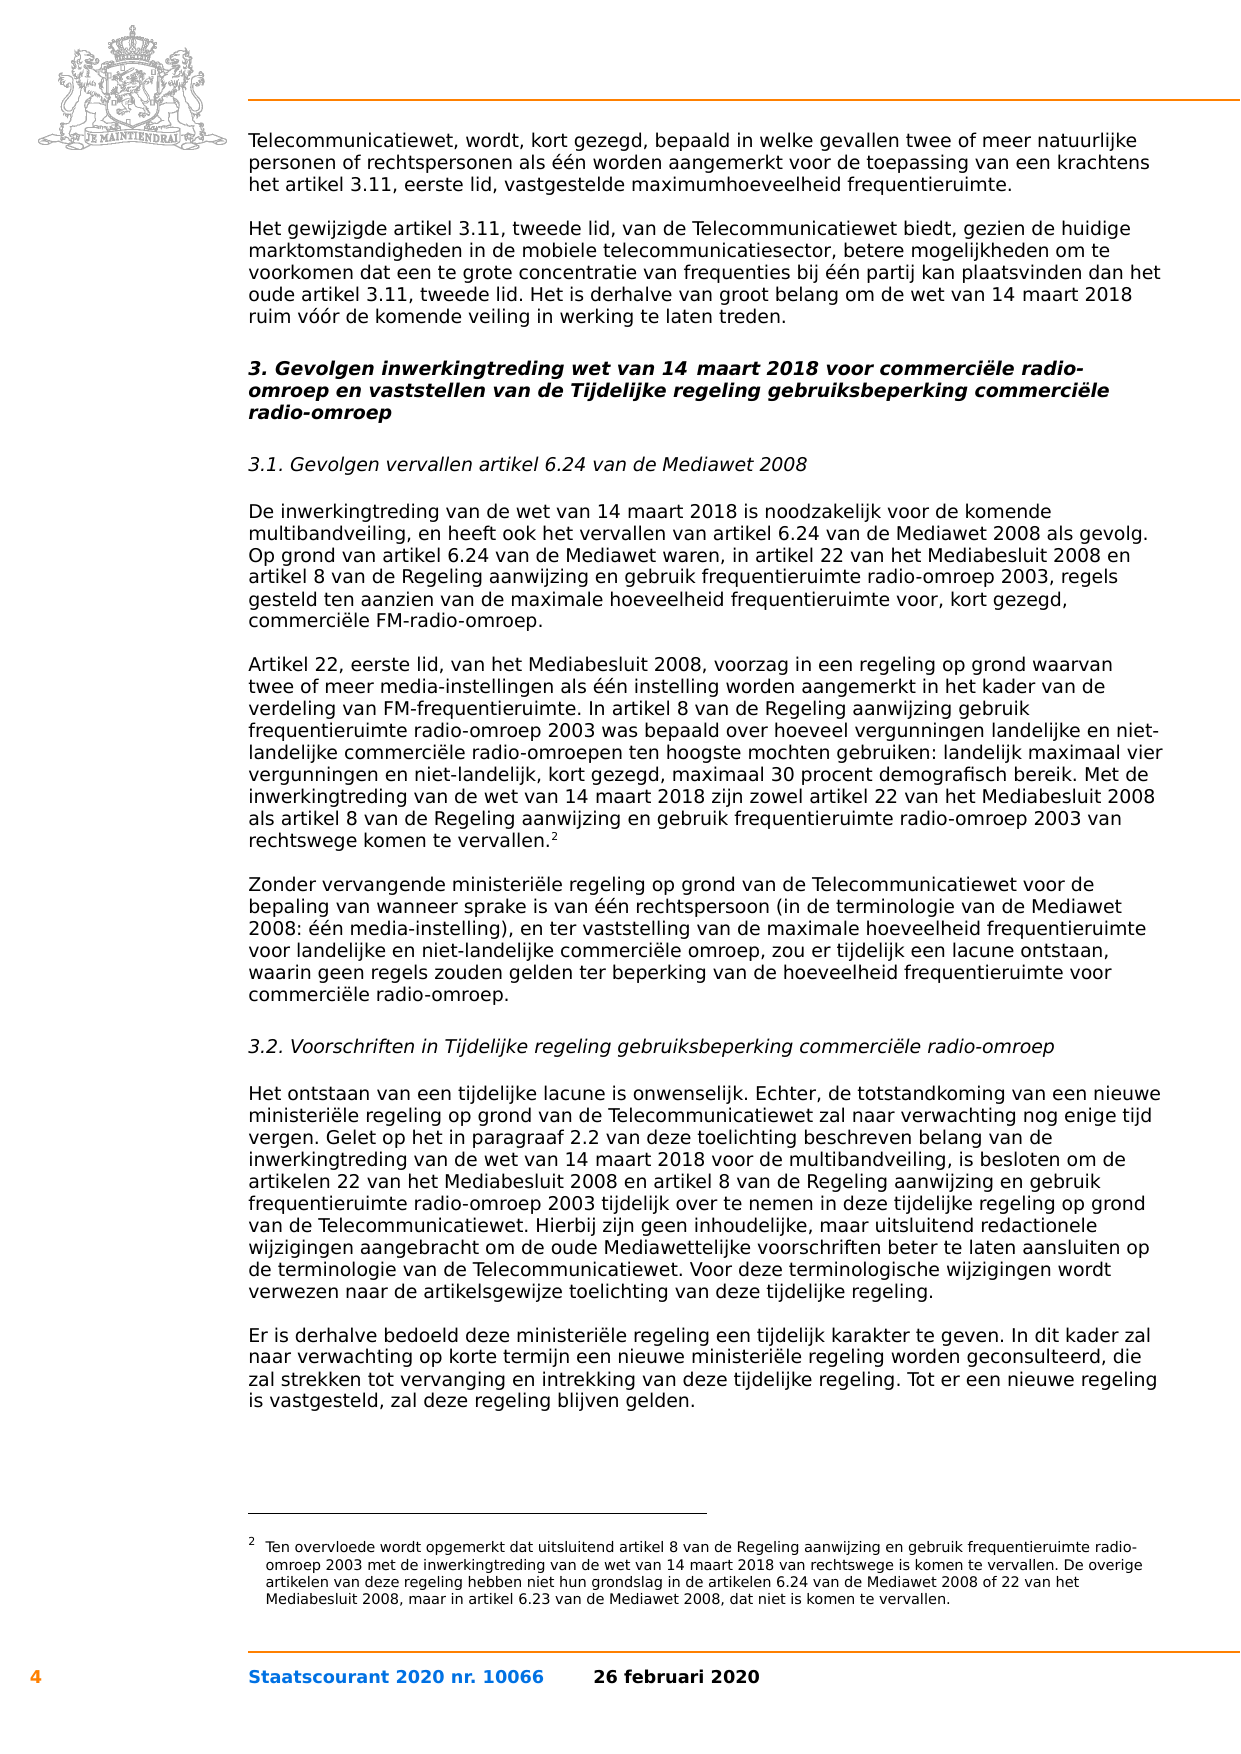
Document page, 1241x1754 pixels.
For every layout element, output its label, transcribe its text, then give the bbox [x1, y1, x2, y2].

text Er is derhalve bedoeld deze ministeriële regeling een tijdelijk karakter te geven. In dit kader zal naar verwachting op korte termijn een nieuwe ministeriële regeling worden geconsulteerd, die zal strekken tot vervanging en intrekking van deze tijdelijke regeling. Tot er een nieuwe regeling is vastgesteld, zal deze regeling blijven gelden. [248, 1324, 1163, 1412]
subtitle 3.2. Voorschriften in Tijdelijke regeling gebruiksbeperking commerciële radio-omroep [248, 1036, 1163, 1058]
subtitle 3.1. Gevolgen vervallen artikel 6.24 van de Mediawet 2008 [248, 453, 1163, 476]
text Telecommunicatiewet, wordt, kort gezegd, bepaald in welke gevallen twee of meer natuurlijke personen of rechtspersonen als één worden aangemerkt voor de toepassing van een krachtens het artikel 3.11, eerste lid, vastgestelde maximumhoeveelheid frequentieruimte. [248, 130, 1163, 196]
text Artikel 22, eerste lid, van het Mediabesluit 2008, voorzag in een regeling op grond waarvan twee of meer media-instellingen als één instelling worden aangemerkt in het kader van de verdeling van FM-frequentieruimte. In artikel 8 van de Regeling aanwijzing gebruik frequentieruimte radio-omroep 2003 was bepaald over hoeveel vergunningen landelijke en niet-landelijke commerciële radio-omroepen ten hoogste mochten gebruiken: landelijk maximaal vier vergunningen en niet-landelijk, kort gezegd, maximaal 30 procent demografisch bereik. Met de inwerkingtreding van de wet van 14 maart 2018 zijn zowel artikel 22 van het Mediabesluit 2008 als artikel 8 van de Regeling aanwijzing en gebruik frequentieruimte radio-omroep 2003 van rechtswege komen te vervallen. [248, 654, 1163, 852]
text Ten overvloede wordt opgemerkt dat uitsluitend artikel 8 van de Regeling aanwijzing en gebruik frequentieruimte radio-omroep 2003 met de inwerkingtreding van de wet van 14 maart 2018 van rechtswege is komen te vervallen. De overige artikelen van deze regeling hebben niet hun grondslag in de artikelen 6.24 van de Mediawet 2008 of 22 van het Mediabesluit 2008, maar in artikel 6.23 van de Mediawet 2008, dat niet is komen te vervallen. [248, 1535, 1163, 1608]
text Het gewijzigde artikel 3.11, tweede lid, van de Telecommunicatiewet biedt, gezien de huidige marktomstandigheden in de mobiele telecommunicatiesector, betere mogelijkheden om te voorkomen dat een te grote concentratie van frequenties bij één partij kan plaatsvinden dan het oude artikel 3.11, tweede lid. Het is derhalve van groot belang om de wet van 14 maart 2018 ruim vóór de komende veiling in werking te laten treden. [248, 218, 1163, 328]
text De inwerkingtreding van de wet van 14 maart 2018 is noodzakelijk voor de komende multibandveiling, en heeft ook het vervallen van artikel 6.24 van de Mediawet 2008 als gevolg. Op grond van artikel 6.24 van de Mediawet waren, in artikel 22 van het Mediabesluit 2008 en artikel 8 van de Regeling aanwijzing en gebruik frequentieruimte radio-omroep 2003, regels gesteld ten aanzien van de maximale hoeveelheid frequentieruimte voor, kort gezegd, commerciële FM-radio-omroep. [248, 501, 1163, 632]
picture [38, 25, 227, 150]
subtitle 3. Gevolgen inwerkingtreding wet van 14 maart 2018 voor commerciële radio-omroep en vaststellen van de Tijdelijke regeling gebruiksbeperking commerciële radio-omroep [248, 358, 1163, 423]
text Het ontstaan van een tijdelijke lacune is onwenselijk. Echter, de totstandkoming van een nieuwe ministeriële regeling op grond van de Telecommunicatiewet zal naar verwachting nog enige tijd vergen. Gelet op het in paragraaf 2.2 van deze toelichting beschreven belang van de inwerkingtreding van de wet van 14 maart 2018 voor de multibandveiling, is besloten om de artikelen 22 van het Mediabesluit 2008 en artikel 8 van de Regeling aanwijzing en gebruik frequentieruimte radio-omroep 2003 tijdelijk over te nemen in deze tijdelijke regeling op grond van de Telecommunicatiewet. Hierbij zijn geen inhoudelijke, maar uitsluitend redactionele wijzigingen aangebracht om de oude Mediawettelijke voorschriften beter te laten aansluiten op de terminologie van de Telecommunicatiewet. Voor deze terminologische wijzigingen wordt verwezen naar de artikelsgewijze toelichting van deze tijdelijke regeling. [248, 1083, 1163, 1303]
text Zonder vervangende ministeriële regeling op grond van de Telecommunicatiewet voor de bepaling van wanneer sprake is van één rechtspersoon (in de terminologie van de Mediawet 2008: één media-instelling), en ter vaststelling van de maximale hoeveelheid frequentieruimte voor landelijke en niet-landelijke commerciële omroep, zou er tijdelijk een lacune ontstaan, waarin geen regels zouden gelden ter beperking van de hoeveelheid frequentieruimte voor commerciële radio-omroep. [248, 874, 1163, 1006]
